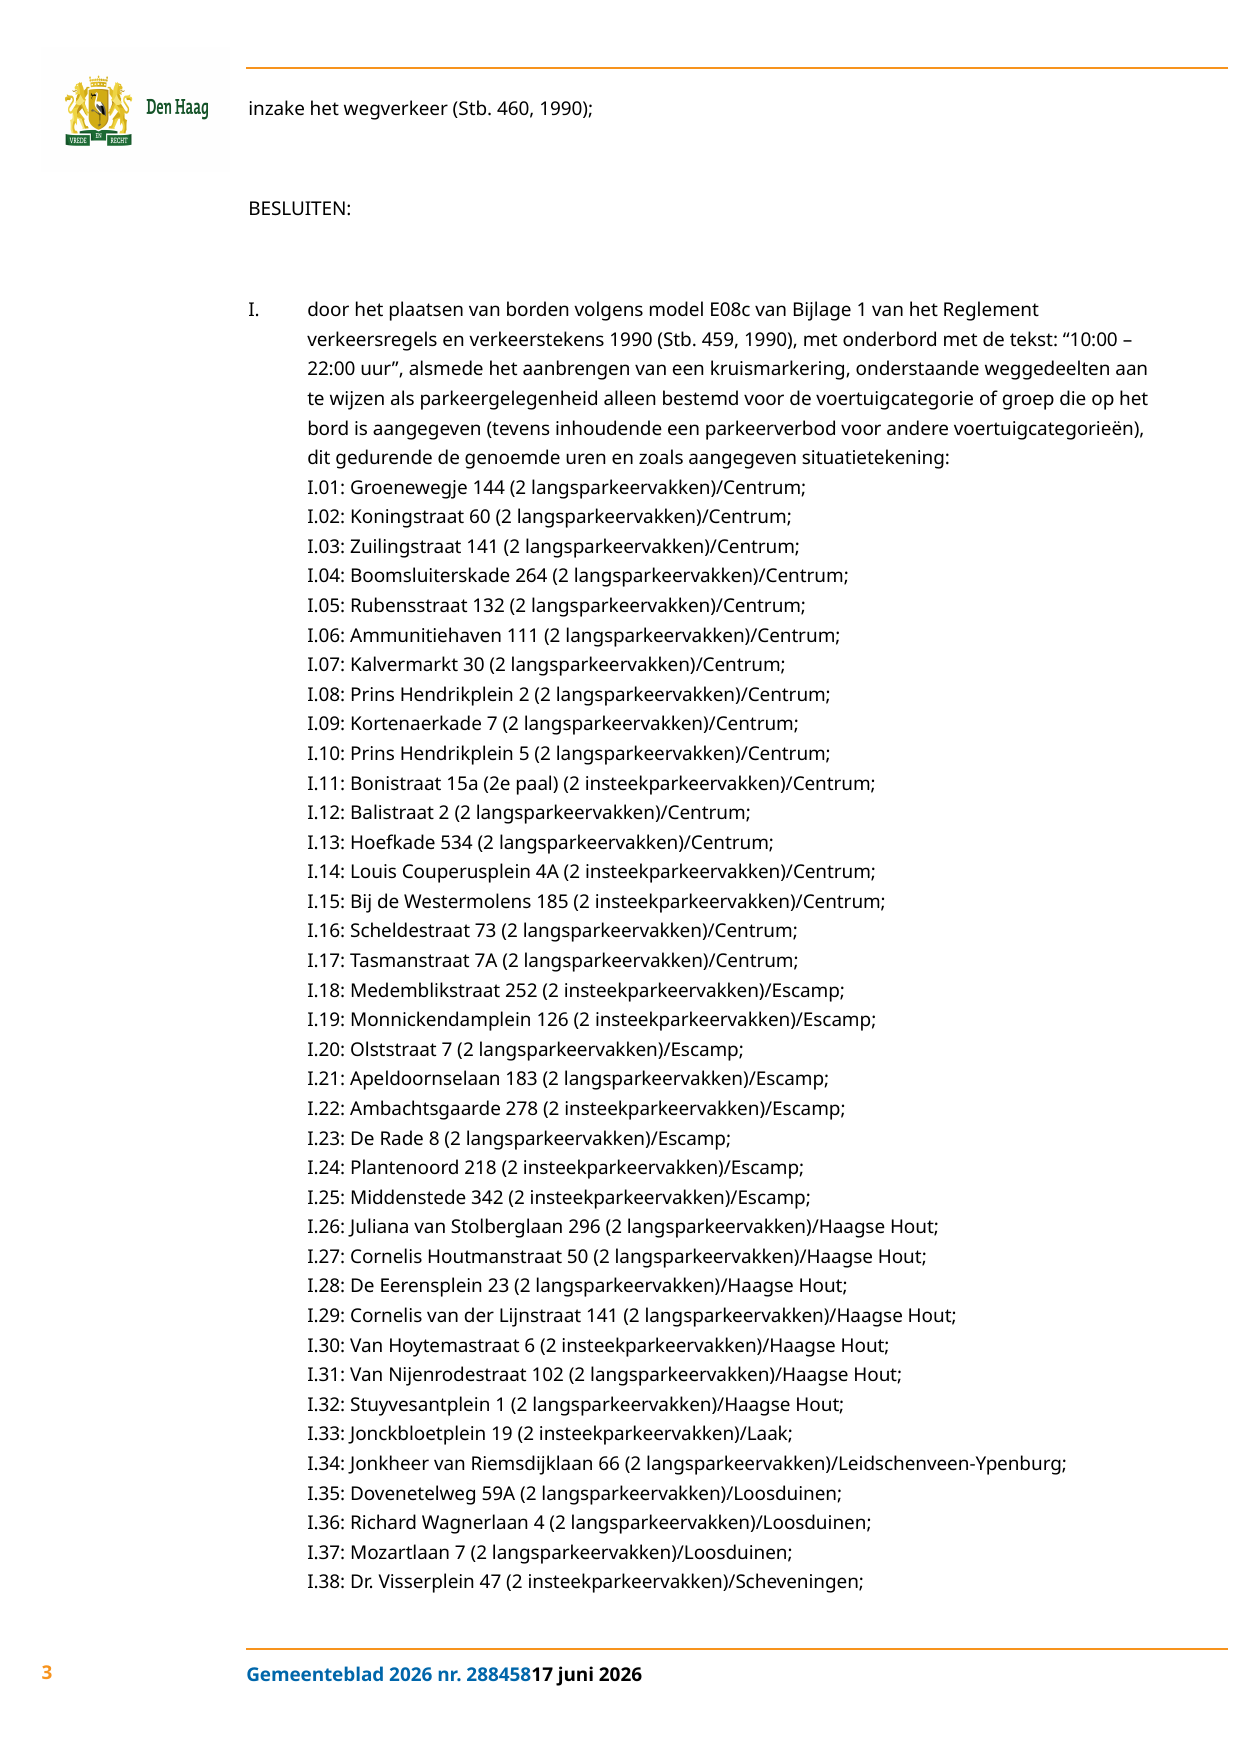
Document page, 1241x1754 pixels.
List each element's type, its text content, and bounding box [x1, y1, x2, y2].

list I.12: Balistraat 2 (2 langsparkeervakken)/Centrum; [248, 799, 1152, 825]
list I.02: Koningstraat 60 (2 langsparkeervakken)/Centrum; [248, 503, 1152, 529]
list I.17: Tasmanstraat 7A (2 langsparkeervakken)/Centrum; [248, 947, 1152, 973]
list I.25: Middenstede 342 (2 insteekparkeervakken)/Escamp; [248, 1184, 1152, 1210]
list I.29: Cornelis van der Lijnstraat 141 (2 langsparkeervakken)/Haagse Hout; [248, 1302, 1152, 1328]
list I.07: Kalvermarkt 30 (2 langsparkeervakken)/Centrum; [248, 651, 1152, 677]
list I.06: Ammunitiehaven 111 (2 langsparkeervakken)/Centrum; [248, 622, 1152, 648]
list I.21: Apeldoornselaan 183 (2 langsparkeervakken)/Escamp; [248, 1066, 1152, 1091]
list I.28: De Eerensplein 23 (2 langsparkeervakken)/Haagse Hout; [248, 1273, 1152, 1298]
list I.19: Monnickendamplein 126 (2 insteekparkeervakken)/Escamp; [248, 1006, 1152, 1032]
list I.23: De Rade 8 (2 langsparkeervakken)/Escamp; [248, 1125, 1152, 1151]
list I.01: Groenewegje 144 (2 langsparkeervakken)/Centrum; [248, 474, 1152, 500]
list I.14: Louis Couperusplein 4A (2 insteekparkeervakken)/Centrum; [248, 858, 1152, 884]
list I.37: Mozartlaan 7 (2 langsparkeervakken)/Loosduinen; [248, 1539, 1152, 1565]
list I.10: Prins Hendrikplein 5 (2 langsparkeervakken)/Centrum; [248, 740, 1152, 766]
list I.20: Olststraat 7 (2 langsparkeervakken)/Escamp; [248, 1036, 1152, 1062]
list I.38: Dr. Visserplein 47 (2 insteekparkeervakken)/Scheveningen; [248, 1568, 1152, 1594]
list I.22: Ambachtsgaarde 278 (2 insteekparkeervakken)/Escamp; [248, 1095, 1152, 1121]
list I.33: Jonckbloetplein 19 (2 insteekparkeervakken)/Laak; [248, 1421, 1152, 1446]
list I.27: Cornelis Houtmanstraat 50 (2 langsparkeervakken)/Haagse Hout; [248, 1243, 1152, 1269]
list I.08: Prins Hendrikplein 2 (2 langsparkeervakken)/Centrum; [248, 681, 1152, 707]
list I.05: Rubensstraat 132 (2 langsparkeervakken)/Centrum; [248, 592, 1152, 618]
list I.36: Richard Wagnerlaan 4 (2 langsparkeervakken)/Loosduinen; [248, 1509, 1152, 1535]
list I.32: Stuyvesantplein 1 (2 langsparkeervakken)/Haagse Hout; [248, 1391, 1152, 1417]
list I.26: Juliana van Stolberglaan 296 (2 langsparkeervakken)/Haagse Hout; [248, 1213, 1152, 1239]
list I.35: Dovenetelweg 59A (2 langsparkeervakken)/Loosduinen; [248, 1480, 1152, 1506]
list I.09: Kortenaerkade 7 (2 langsparkeervakken)/Centrum; [248, 711, 1152, 736]
text inzake het wegverkeer (Stb. 460, 1990); [248, 95, 1152, 121]
list I.31: Van Nijenrodestraat 102 (2 langsparkeervakken)/Haagse Hout; [248, 1361, 1152, 1387]
list I.04: Boomsluiterskade 264 (2 langsparkeervakken)/Centrum; [248, 563, 1152, 588]
list I.11: Bonistraat 15a (2e paal) (2 insteekparkeervakken)/Centrum; [248, 770, 1152, 796]
picture [41, 47, 231, 172]
list I.24: Plantenoord 218 (2 insteekparkeervakken)/Escamp; [248, 1154, 1152, 1180]
list I.30: Van Hoytemastraat 6 (2 insteekparkeervakken)/Haagse Hout; [248, 1332, 1152, 1358]
list door het plaatsen van borden volgens model E08c van Bijlage 1 van het Reglement verkeersregels en verkeerstekens 1990 (Stb. 459, 1990), met onderbord met de tekst: “10:00 – 22:00 uur”, alsmede het aanbrengen van een kruismarkering, onderstaande weggedeelten aan te wijzen als parkeergelegenheid alleen bestemd voor de voertuigcategorie of groep die op het bord is aangegeven (tevens inhoudende een parkeerverbod voor andere voertuigcategorieën), dit gedurende de genoemde uren en zoals aangegeven situatietekening: [248, 296, 1152, 470]
text BESLUITEN: [248, 196, 1152, 221]
list I.18: Medemblikstraat 252 (2 insteekparkeervakken)/Escamp; [248, 977, 1152, 1003]
list I.34: Jonkheer van Riemsdijklaan 66 (2 langsparkeervakken)/Leidschenveen-Ypenburg; [248, 1450, 1152, 1476]
list I.16: Scheldestraat 73 (2 langsparkeervakken)/Centrum; [248, 918, 1152, 943]
list I.15: Bij de Westermolens 185 (2 insteekparkeervakken)/Centrum; [248, 888, 1152, 914]
list I.03: Zuilingstraat 141 (2 langsparkeervakken)/Centrum; [248, 533, 1152, 559]
list I.13: Hoefkade 534 (2 langsparkeervakken)/Centrum; [248, 829, 1152, 855]
